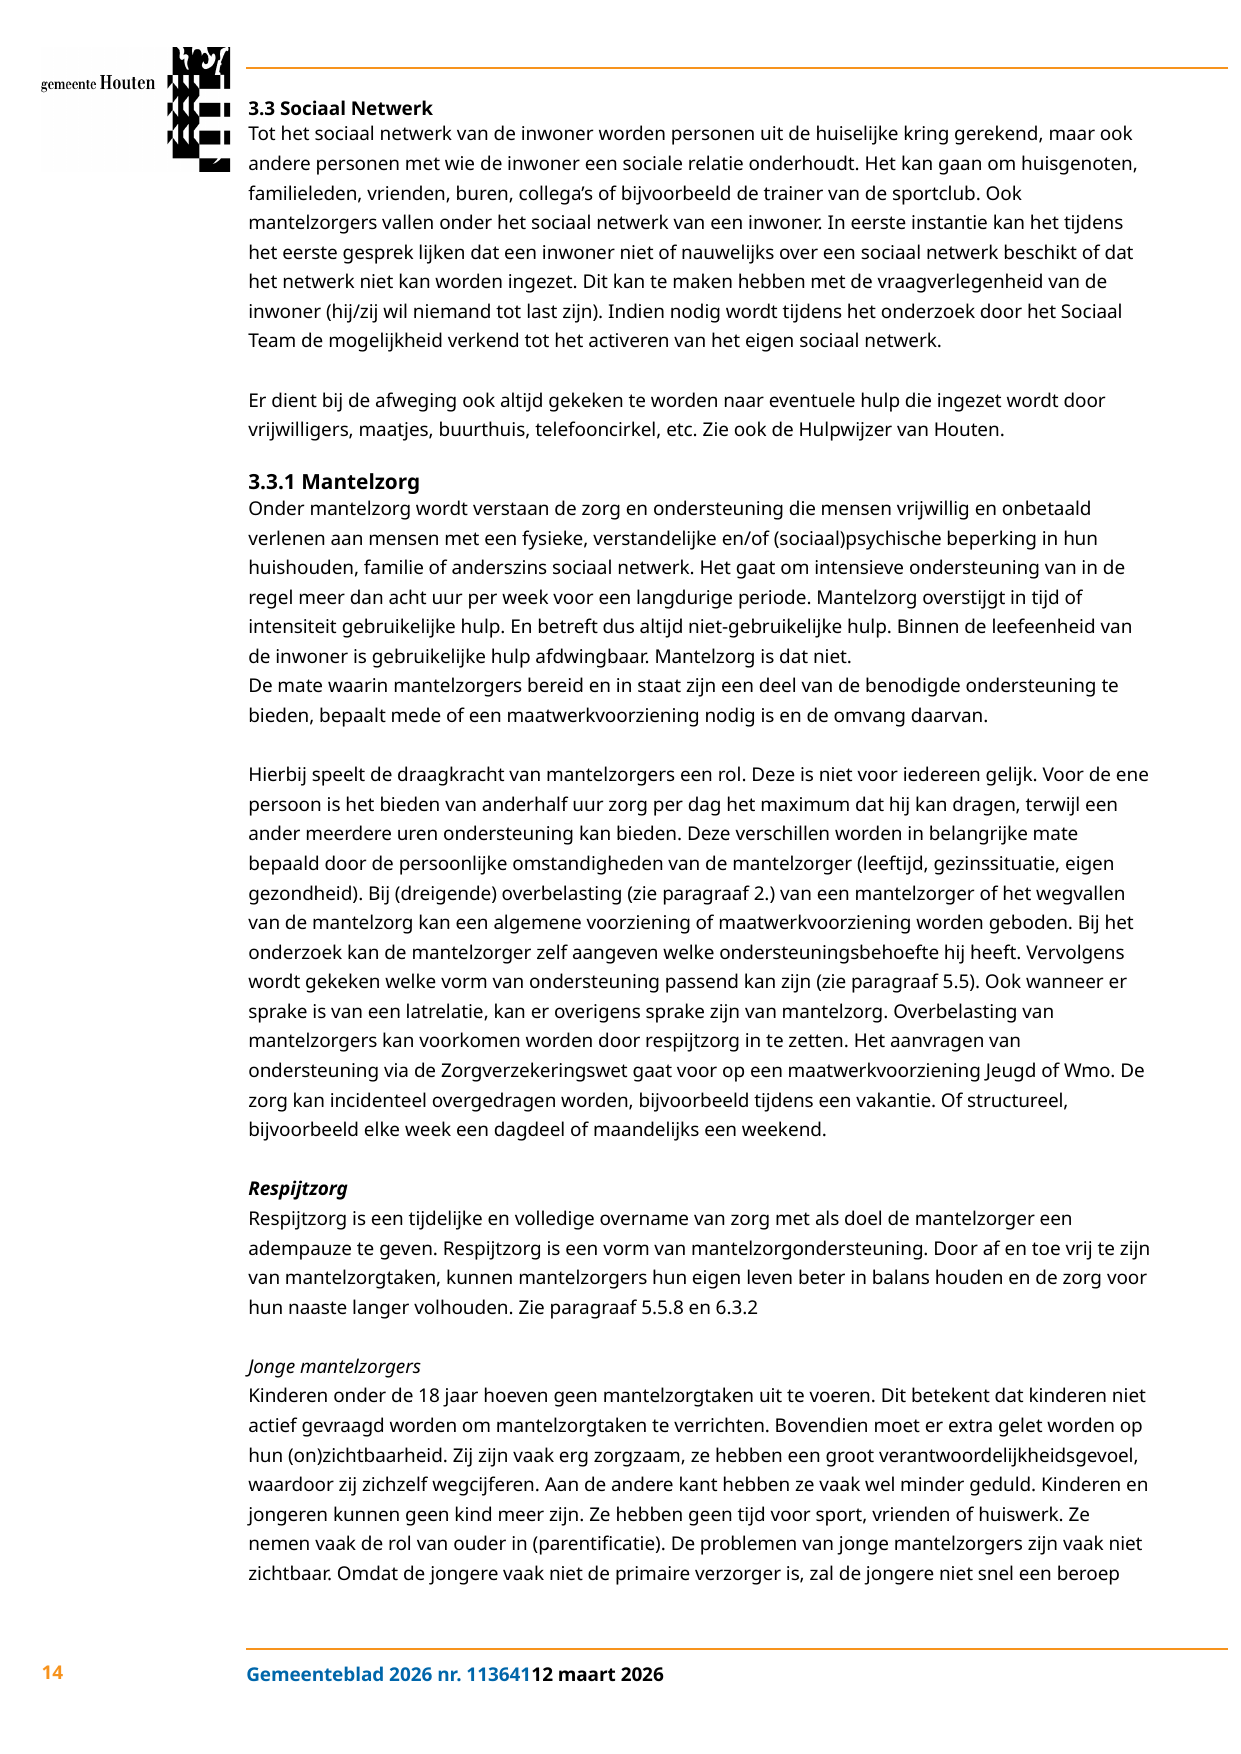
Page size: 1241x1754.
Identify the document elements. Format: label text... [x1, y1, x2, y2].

text Kinderen onder de 18 jaar hoeven geen mantelzorgtaken uit te voeren. Dit betekent dat kinderen niet actief gevraagd worden om mantelzorgtaken te verrichten. Bovendien moet er extra gelet worden op hun (on)zichtbaarheid. Zij zijn vaak erg zorgzaam, ze hebben een groot verantwoordelijkheidsgevoel, waardoor zij zichzelf wegcijferen. Aan de andere kant hebben ze vaak wel minder geduld. Kinderen en jongeren kunnen geen kind meer zijn. Ze hebben geen tijd voor sport, vrienden of huiswerk. Ze nemen vaak de rol van ouder in (parentificatie). De problemen van jonge mantelzorgers zijn vaak niet zichtbaar. Omdat de jongere vaak niet de primaire verzorger is, zal de jongere niet snel een beroep [248, 1383, 1152, 1586]
picture [41, 47, 231, 172]
text Jonge mantelzorgers [248, 1353, 1152, 1379]
text 3.3.1 Mantelzorg [248, 467, 1152, 495]
text Onder mantelzorg wordt verstaan de zorg en ondersteuning die mensen vrijwillig en onbetaald verlenen aan mensen met een fysieke, verstandelijke en/of (sociaal)psychische beperking in hun huishouden, familie of anderszins sociaal netwerk. Het gaat om intensieve ondersteuning van in de regel meer dan acht uur per week voor een langdurige periode. Mantelzorg overstijgt in tijd of intensiteit gebruikelijke hulp. En betreft dus altijd niet-gebruikelijke hulp. Binnen de leefeenheid van de inwoner is gebruikelijke hulp afdwingbaar. Mantelzorg is dat niet. [248, 495, 1152, 669]
text Respijtzorg [248, 1176, 1152, 1201]
text Hierbij speelt de draagkracht van mantelzorgers een rol. Deze is niet voor iedereen gelijk. Voor de ene persoon is het bieden van anderhalf uur zorg per dag het maximum dat hij kan dragen, terwijl een ander meerdere uren ondersteuning kan bieden. Deze verschillen worden in belangrijke mate bepaald door de persoonlijke omstandigheden van de mantelzorger (leeftijd, gezinssituatie, eigen gezondheid). Bij (dreigende) overbelasting (zie paragraaf 2.) van een mantelzorger of het wegvallen van de mantelzorg kan een algemene voorziening of maatwerkvoorziening worden geboden. Bij het onderzoek kan de mantelzorger zelf aangeven welke ondersteuningsbehoefte hij heeft. Vervolgens wordt gekeken welke vorm van ondersteuning passend kan zijn (zie paragraaf 5.5). Ook wanneer er sprake is van een latrelatie, kan er overigens sprake zijn van mantelzorg. Overbelasting van mantelzorgers kan voorkomen worden door respijtzorg in te zetten. Het aanvragen van ondersteuning via de Zorgverzekeringswet gaat voor op een maatwerkvoorziening Jeugd of Wmo. De zorg kan incidenteel overgedragen worden, bijvoorbeeld tijdens een vakantie. Of structureel, bijvoorbeeld elke week een dagdeel of maandelijks een weekend. [248, 761, 1152, 1142]
text De mate waarin mantelzorgers bereid en in staat zijn een deel van de benodigde ondersteuning te bieden, bepaalt mede of een maatwerkvoorziening nodig is en de omvang daarvan. [248, 673, 1152, 728]
text Er dient bij de afweging ook altijd gekeken te worden naar eventuele hulp die ingezet wordt door vrijwilligers, maatjes, buurthuis, telefooncirkel, etc. Zie ook de Hulpwijzer van Houten. [248, 387, 1152, 442]
text Respijtzorg is een tijdelijke en volledige overname van zorg met als doel de mantelzorger een adempauze te geven. Respijtzorg is een vorm van mantelzorgondersteuning. Door af en toe vrij te zijn van mantelzorgtaken, kunnen mantelzorgers hun eigen leven beter in balans houden en de zorg voor hun naaste langer volhouden. Zie paragraaf 5.5.8 en 6.3.2 [248, 1205, 1152, 1320]
text 3.3 Sociaal Netwerk [248, 95, 1152, 121]
text Tot het sociaal netwerk van de inwoner worden personen uit de huiselijke kring gerekend, maar ook andere personen met wie de inwoner een sociale relatie onderhoudt. Het kan gaan om huisgenoten, familieleden, vrienden, buren, collega’s of bijvoorbeeld de trainer van de sportclub. Ook mantelzorgers vallen onder het sociaal netwerk van een inwoner. In eerste instantie kan het tijdens het eerste gesprek lijken dat een inwoner niet of nauwelijks over een sociaal netwerk beschikt of dat het netwerk niet kan worden ingezet. Dit kan te maken hebben met de vraagverlegenheid van de inwoner (hij/zij wil niemand tot last zijn). Indien nodig wordt tijdens het onderzoek door het Sociaal Team de mogelijkheid verkend tot het activeren van het eigen sociaal netwerk. [248, 121, 1152, 353]
